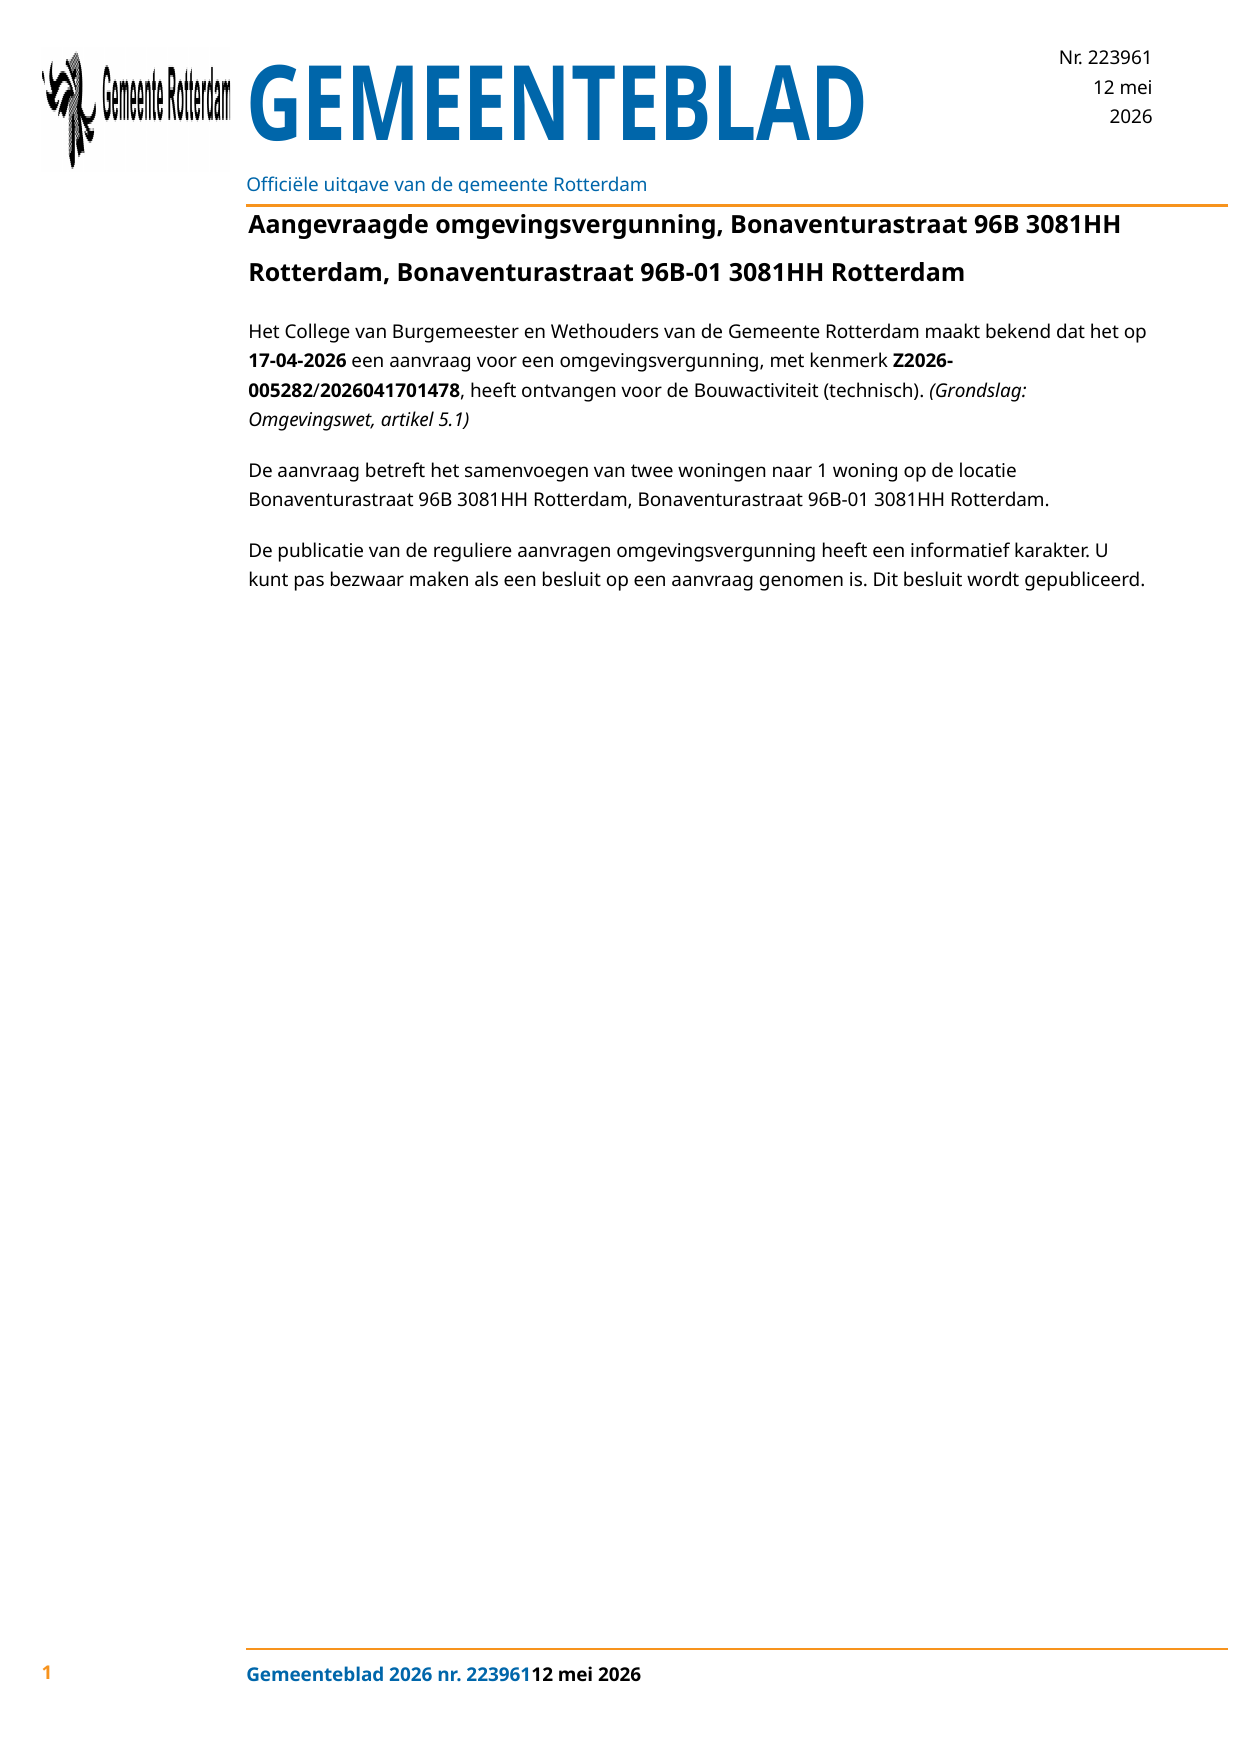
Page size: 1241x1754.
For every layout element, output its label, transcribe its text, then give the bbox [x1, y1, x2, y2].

picture [41, 47, 231, 172]
text Het College van Burgemeester en Wethouders van de Gemeente Rotterdam maakt bekend dat het op 17-04-2026 een aanvraag voor een omgevingsvergunning, met kenmerk Z2026-005282/2026041701478, heeft ontvangen voor de Bouwactiviteit (technisch). (Grondslag: Omgevingswet, artikel 5.1) [248, 318, 1152, 432]
text Aangevraagde omgevingsvergunning, Bonaventurastraat 96B 3081HH Rotterdam, Bonaventurastraat 96B-01 3081HH Rotterdam [248, 207, 1152, 288]
text De aanvraag betreft het samenvoegen van twee woningen naar 1 woning op de locatie Bonaventurastraat 96B 3081HH Rotterdam, Bonaventurastraat 96B-01 3081HH Rotterdam. [248, 457, 1152, 512]
text De publicatie van de reguliere aanvragen omgevingsvergunning heeft een informatief karakter. U kunt pas bezwaar maken als een besluit op een aanvraag genomen is. Dit besluit wordt gepubliceerd. [248, 537, 1152, 592]
